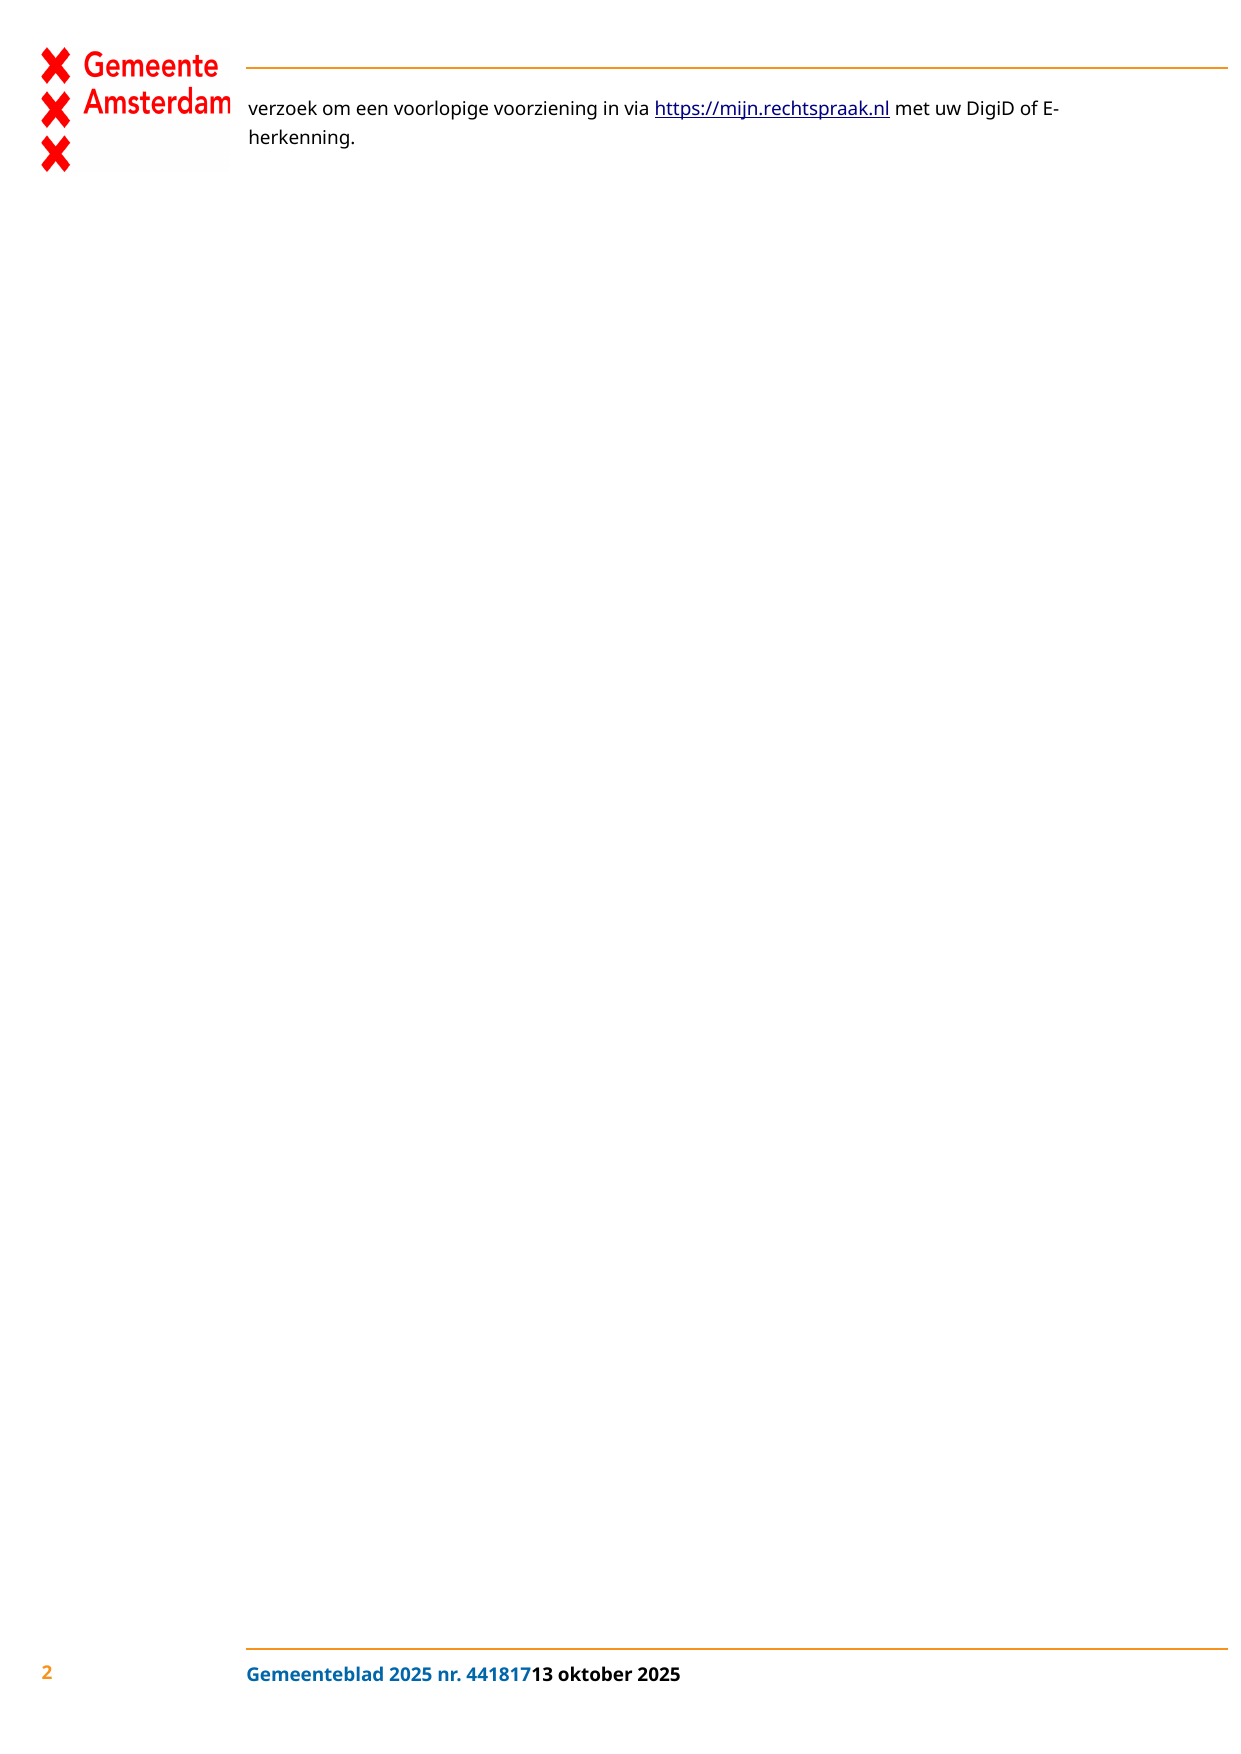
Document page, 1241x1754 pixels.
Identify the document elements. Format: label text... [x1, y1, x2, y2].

picture [41, 47, 231, 172]
text verzoek om een voorlopige voorziening in via https://mijn.rechtspraak.nl met uw DigiD of E-herkenning. [248, 95, 1152, 150]
